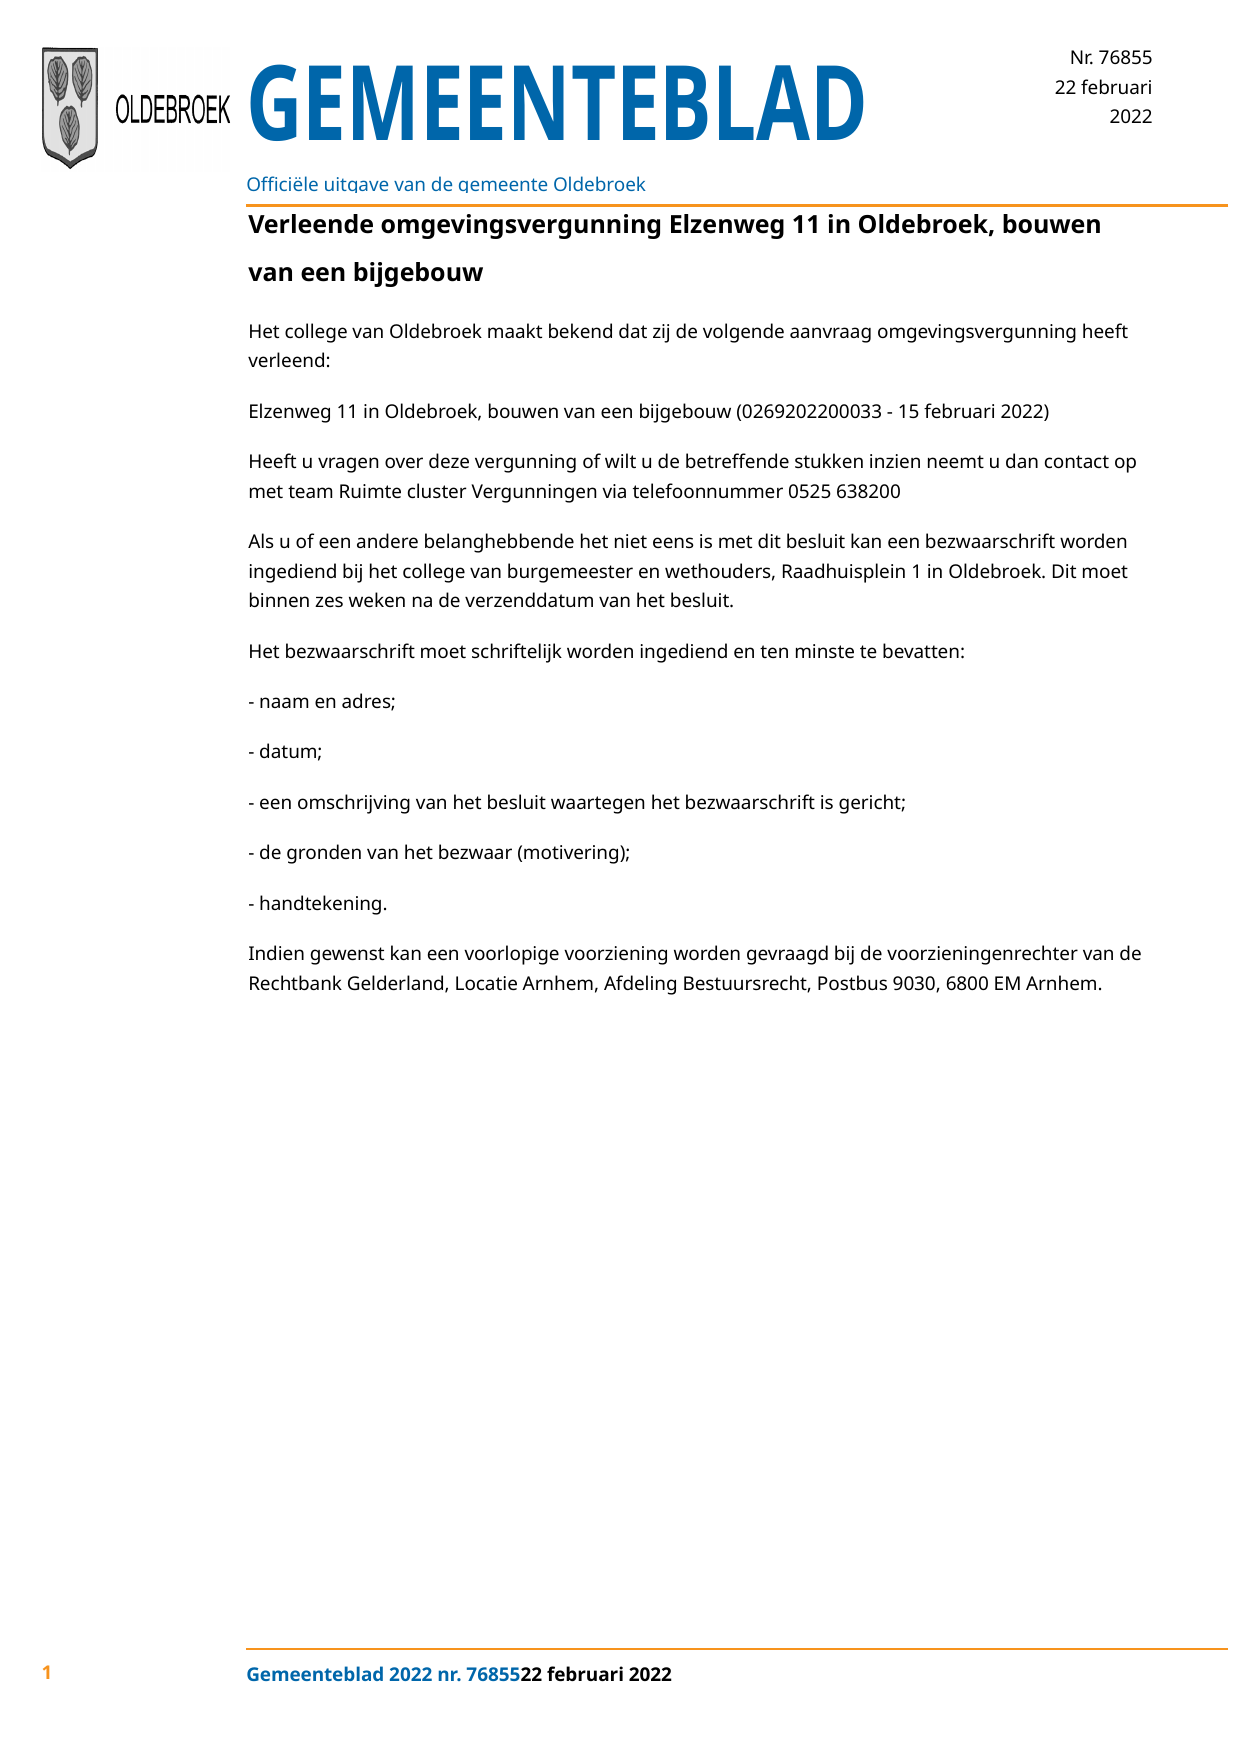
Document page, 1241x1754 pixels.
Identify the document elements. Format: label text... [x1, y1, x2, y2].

text Verleende omgevingsvergunning Elzenweg 11 in Oldebroek, bouwen van een bijgebouw [248, 207, 1152, 288]
text Heeft u vragen over deze vergunning of wilt u de betreffende stukken inzien neemt u dan contact op met team Ruimte cluster Vergunningen via telefoonnummer 0525 638200 [248, 448, 1152, 504]
text - de gronden van het bezwaar (motivering); [248, 839, 1152, 865]
text Het bezwaarschrift moet schriftelijk worden ingediend en ten minste te bevatten: [248, 638, 1152, 664]
text - naam en adres; [248, 688, 1152, 714]
text Het college van Oldebroek maakt bekend dat zij de volgende aanvraag omgevingsvergunning heeft verleend: [248, 318, 1152, 373]
text Als u of een andere belanghebbende het niet eens is met dit besluit kan een bezwaarschrift worden ingediend bij het college van burgemeester en wethouders, Raadhuisplein 1 in Oldebroek. Dit moet binnen zes weken na de verzenddatum van het besluit. [248, 528, 1152, 613]
text Elzenweg 11 in Oldebroek, bouwen van een bijgebouw (0269202200033 - 15 februari 2022) [248, 398, 1152, 424]
text - handtekening. [248, 890, 1152, 916]
picture [41, 47, 231, 172]
text Indien gewenst kan een voorlopige voorziening worden gevraagd bij de voorzieningenrechter van de Rechtbank Gelderland, Locatie Arnhem, Afdeling Bestuursrecht, Postbus 9030, 6800 EM Arnhem. [248, 940, 1152, 996]
text - datum; [248, 739, 1152, 764]
text - een omschrijving van het besluit waartegen het bezwaarschrift is gericht; [248, 789, 1152, 815]
